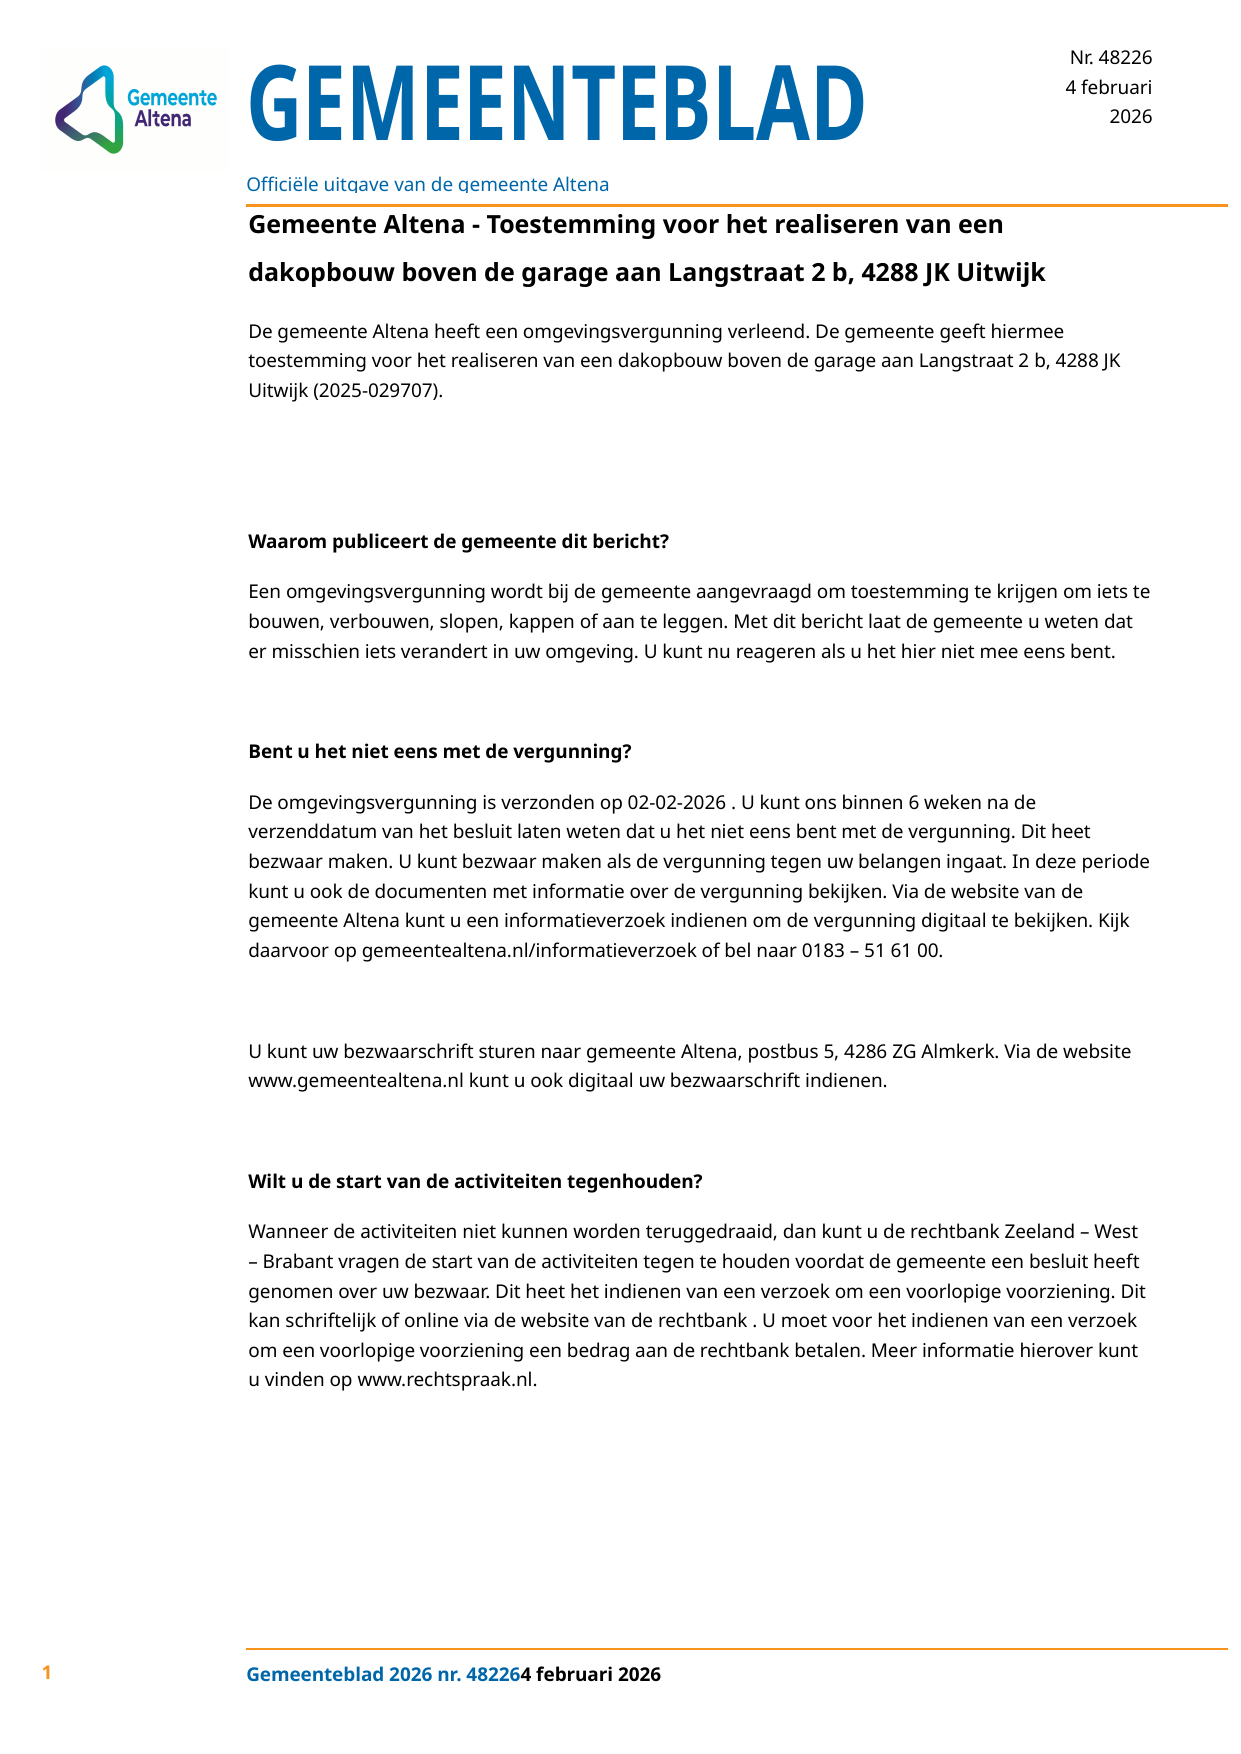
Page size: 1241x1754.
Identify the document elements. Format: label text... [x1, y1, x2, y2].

text Een omgevingsvergunning wordt bij de gemeente aangevraagd om toestemming te krijgen om iets te bouwen, verbouwen, slopen, kappen of aan te leggen. Met dit bericht laat de gemeente u weten dat er misschien iets verandert in uw omgeving. U kunt nu reageren als u het hier niet mee eens bent. [248, 579, 1152, 664]
text U kunt uw bezwaarschrift sturen naar gemeente Altena, postbus 5, 4286 ZG Almkerk. Via de website www.gemeentealtena.nl kunt u ook digitaal uw bezwaarschrift indienen. [248, 1038, 1152, 1093]
picture [41, 47, 231, 172]
text Gemeente Altena - Toestemming voor het realiseren van een dakopbouw boven de garage aan Langstraat 2 b, 4288 JK Uitwijk [248, 207, 1152, 288]
text Wilt u de start van de activiteiten tegenhouden? [248, 1168, 1152, 1194]
text Bent u het niet eens met de vergunning? [248, 739, 1152, 764]
text Waarom publiceert de gemeente dit bericht? [248, 528, 1152, 554]
text Wanneer de activiteiten niet kunnen worden teruggedraaid, dan kunt u de rechtbank Zeeland – West – Brabant vragen de start van de activiteiten tegen te houden voordat de gemeente een besluit heeft genomen over uw bezwaar. Dit heet het indienen van een verzoek om een voorlopige voorziening. Dit kan schriftelijk of online via de website van de rechtbank . U moet voor het indienen van een verzoek om een voorlopige voorziening een bedrag aan de rechtbank betalen. Meer informatie hierover kunt u vinden op www.rechtspraak.nl. [248, 1219, 1152, 1392]
text De omgevingsvergunning is verzonden op 02-02-2026 . U kunt ons binnen 6 weken na de verzenddatum van het besluit laten weten dat u het niet eens bent met de vergunning. Dit heet bezwaar maken. U kunt bezwaar maken als de vergunning tegen uw belangen ingaat. In deze periode kunt u ook de documenten met informatie over de vergunning bekijken. Via de website van de gemeente Altena kunt u een informatieverzoek indienen om de vergunning digitaal te bekijken. Kijk daarvoor op gemeentealtena.nl/informatieverzoek of bel naar 0183 – 51 61 00. [248, 789, 1152, 963]
text De gemeente Altena heeft een omgevingsvergunning verleend. De gemeente geeft hiermee toestemming voor het realiseren van een dakopbouw boven de garage aan Langstraat 2 b, 4288 JK Uitwijk (2025-029707). [248, 318, 1152, 403]
